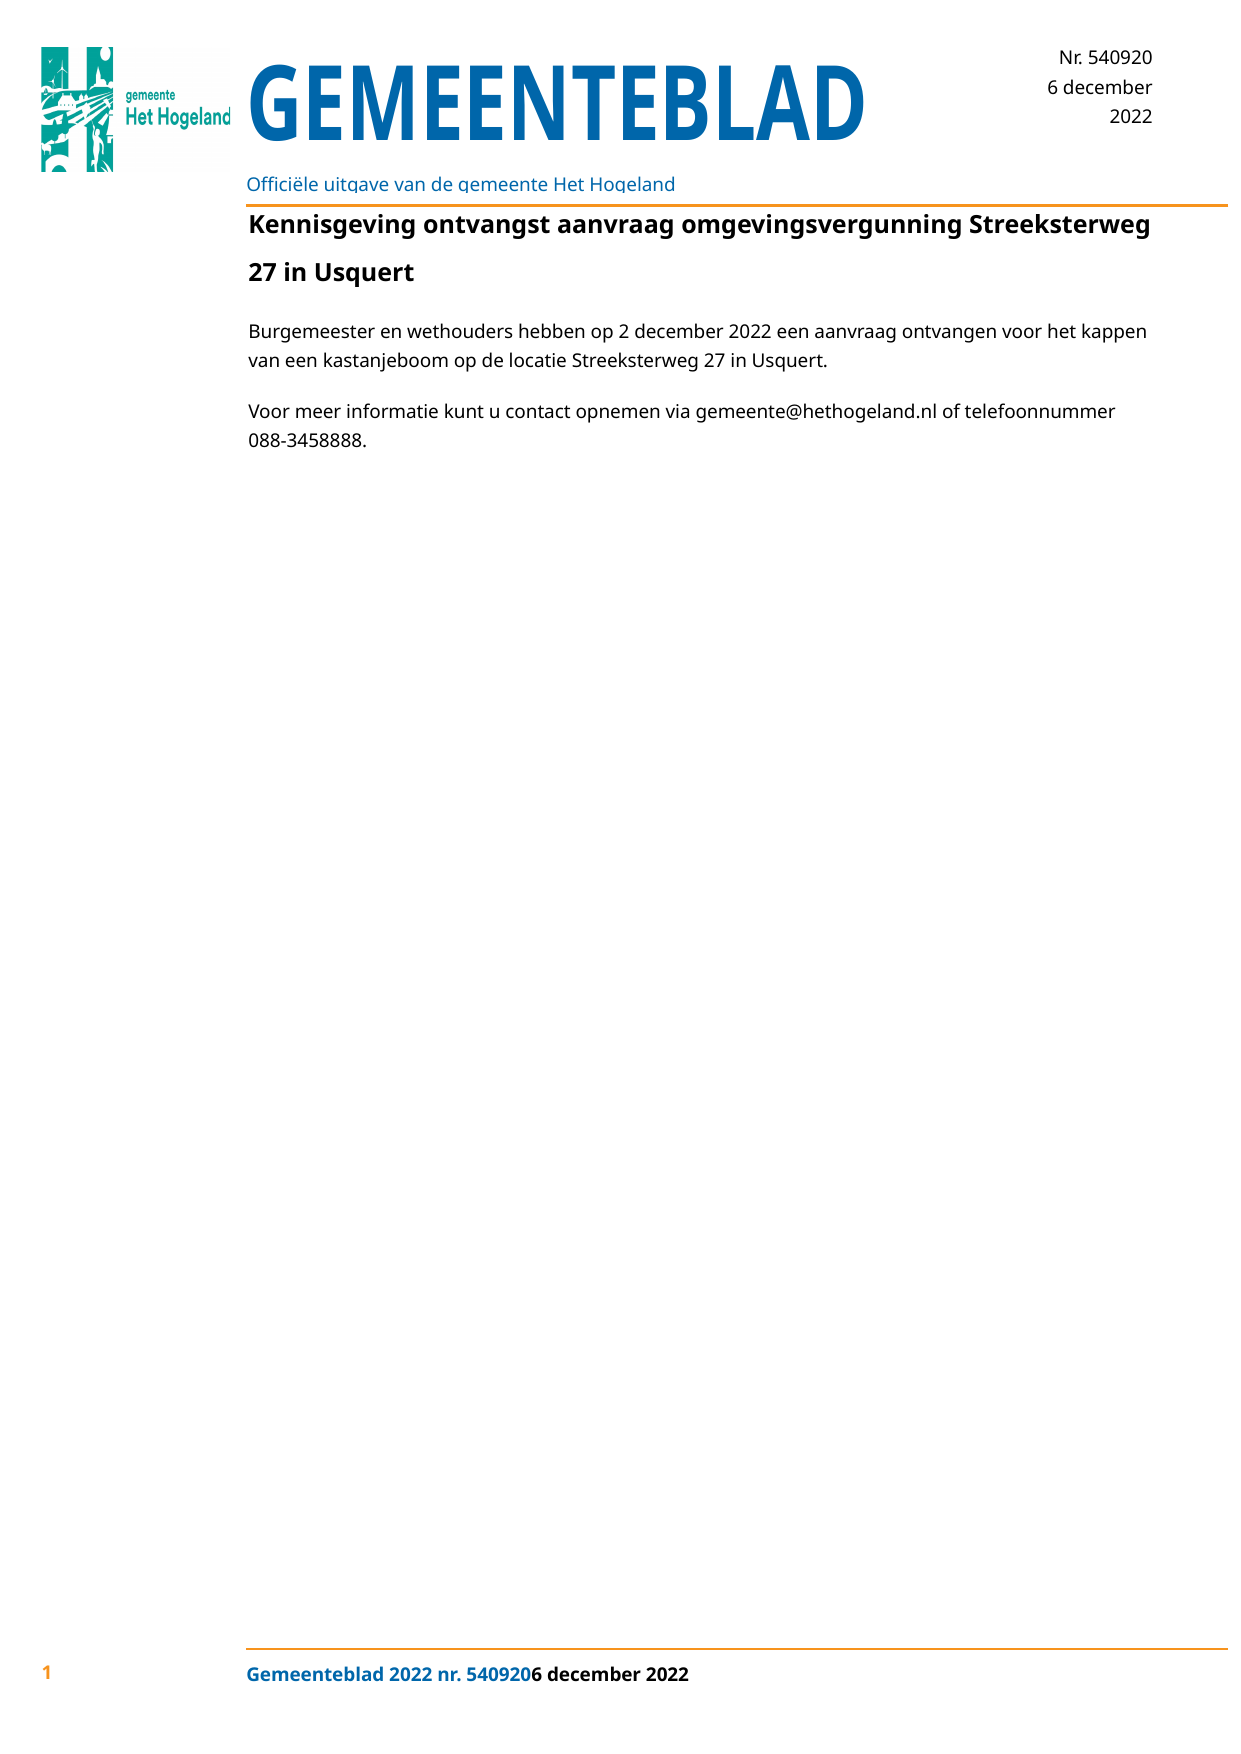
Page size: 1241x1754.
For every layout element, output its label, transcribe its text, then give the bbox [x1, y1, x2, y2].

picture [41, 47, 231, 172]
text Kennisgeving ontvangst aanvraag omgevingsvergunning Streeksterweg 27 in Usquert [248, 207, 1152, 288]
text Burgemeester en wethouders hebben op 2 december 2022 een aanvraag ontvangen voor het kappen van een kastanjeboom op de locatie Streeksterweg 27 in Usquert. [248, 318, 1152, 373]
text Voor meer informatie kunt u contact opnemen via gemeente@hethogeland.nl of telefoonnummer 088-3458888. [248, 398, 1152, 453]
